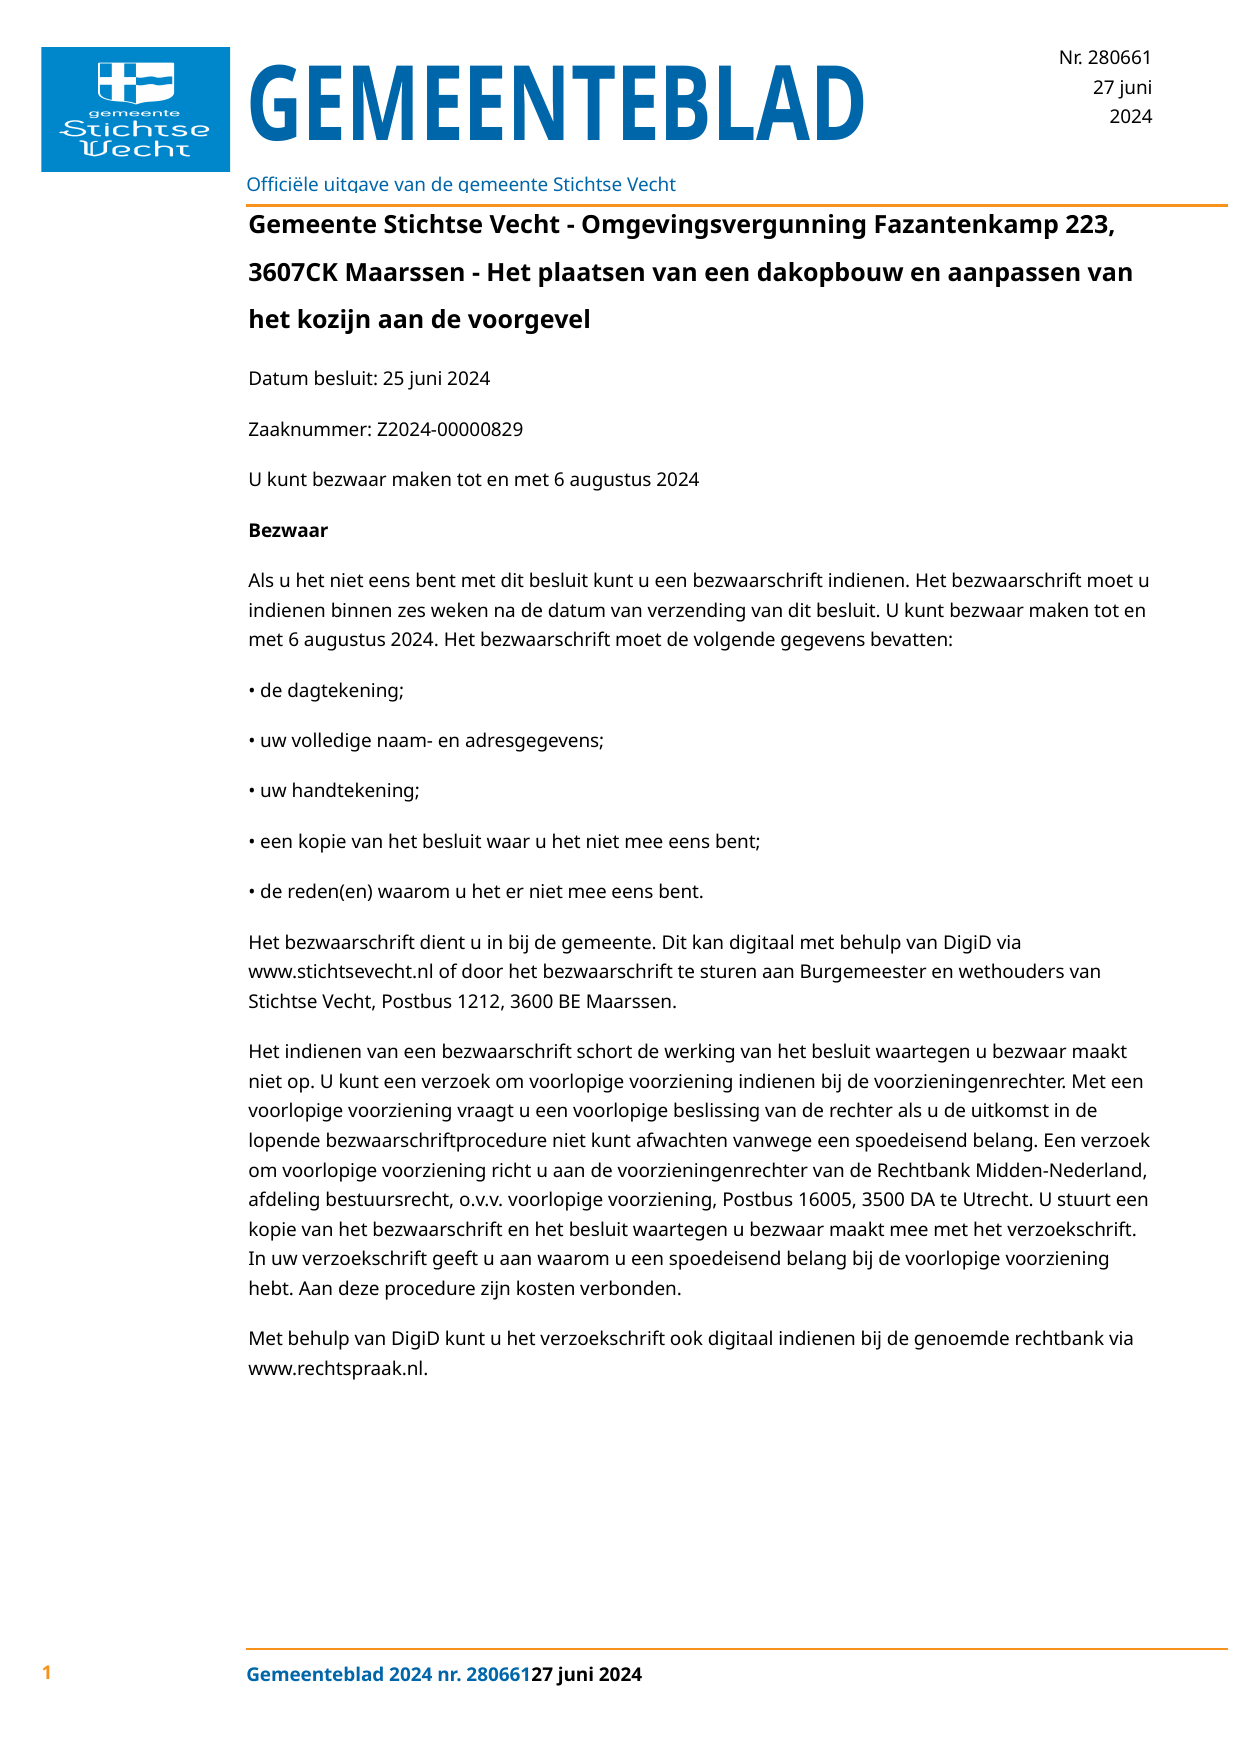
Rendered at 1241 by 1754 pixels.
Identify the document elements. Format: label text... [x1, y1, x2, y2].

text Met behulp van DigiD kunt u het verzoekschrift ook digitaal indienen bij de genoemde rechtbank via www.rechtspraak.nl. [248, 1326, 1152, 1381]
text • uw handtekening; [248, 778, 1152, 803]
picture [137, 63, 174, 103]
text Gemeente Stichtse Vecht - Omgevingsvergunning Fazantenkamp 223, 3607CK Maarssen - Het plaatsen van een dakopbouw en aanpassen van het kozijn aan de voorgevel [248, 207, 1152, 336]
picture [99, 63, 135, 101]
text Het indienen van een bezwaarschrift schort de werking van het besluit waartegen u bezwaar maakt niet op. U kunt een verzoek om voorlopige voorziening indienen bij de voorzieningenrechter. Met een voorlopige voorziening vraagt u een voorlopige beslissing van de rechter als u de uitkomst in de lopende bezwaarschriftprocedure niet kunt afwachten vanwege een spoedeisend belang. Een verzoek om voorlopige voorziening richt u aan de voorzieningenrechter van de Rechtbank Midden-Nederland, afdeling bestuursrecht, o.v.v. voorlopige voorziening, Postbus 16005, 3500 DA te Utrecht. U stuurt een kopie van het bezwaarschrift en het besluit waartegen u bezwaar maakt mee met het verzoekschrift. In uw verzoekschrift geeft u aan waarom u een spoedeisend belang bij de voorlopige voorziening hebt. Aan deze procedure zijn kosten verbonden. [248, 1038, 1152, 1301]
text • een kopie van het besluit waar u het niet mee eens bent; [248, 828, 1152, 854]
text • de reden(en) waarom u het er niet mee eens bent. [248, 878, 1152, 904]
text Bezwaar [248, 517, 1152, 542]
text U kunt bezwaar maken tot en met 6 augustus 2024 [248, 466, 1152, 492]
text Het bezwaarschrift dient u in bij de gemeente. Dit kan digitaal met behulp van DigiD via www.stichtsevecht.nl of door het bezwaarschrift te sturen aan Burgemeester en wethouders van Stichtse Vecht, Postbus 1212, 3600 BE Maarssen. [248, 929, 1152, 1014]
text Datum besluit: 25 juni 2024 [248, 366, 1152, 391]
text • de dagtekening; [248, 677, 1152, 702]
text Zaaknummer: Z2024-00000829 [248, 416, 1152, 442]
text • uw volledige naam- en adresgegevens; [248, 727, 1152, 753]
text Als u het niet eens bent met dit besluit kunt u een bezwaarschrift indienen. Het bezwaarschrift moet u indienen binnen zes weken na de datum van verzending van dit besluit. U kunt bezwaar maken tot en met 6 augustus 2024. Het bezwaarschrift moet de volgende gegevens bevatten: [248, 567, 1152, 652]
